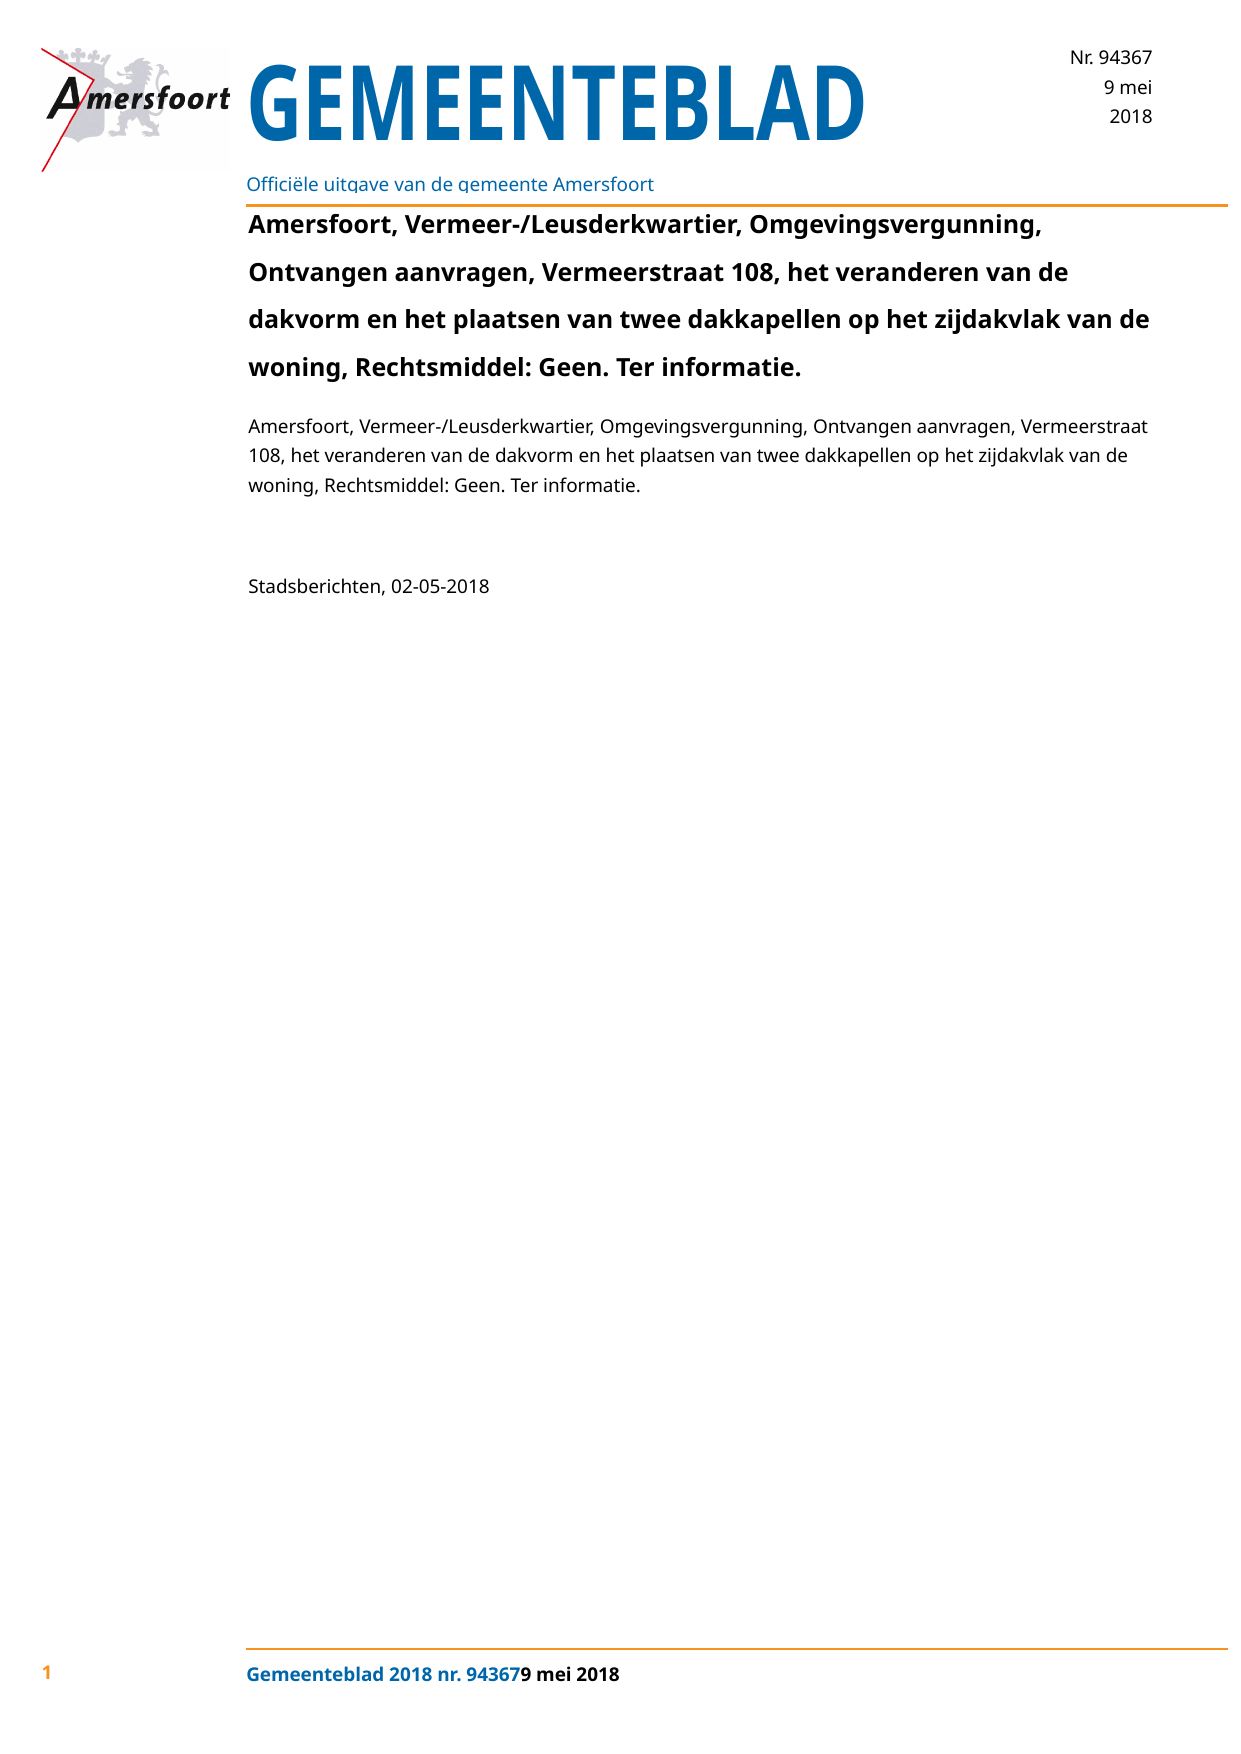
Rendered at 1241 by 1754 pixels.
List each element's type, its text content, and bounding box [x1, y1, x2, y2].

picture [41, 47, 231, 172]
text Amersfoort, Vermeer-/Leusderkwartier, Omgevingsvergunning, Ontvangen aanvragen, Vermeerstraat 108, het veranderen van de dakvorm en het plaatsen van twee dakkapellen op het zijdakvlak van de woning, Rechtsmiddel: Geen. Ter informatie. [248, 207, 1152, 384]
text Stadsberichten, 02-05-2018 [248, 573, 1152, 599]
text Amersfoort, Vermeer-/Leusderkwartier, Omgevingsvergunning, Ontvangen aanvragen, Vermeerstraat 108, het veranderen van de dakvorm en het plaatsen van twee dakkapellen op het zijdakvlak van de woning, Rechtsmiddel: Geen. Ter informatie. [248, 413, 1152, 498]
